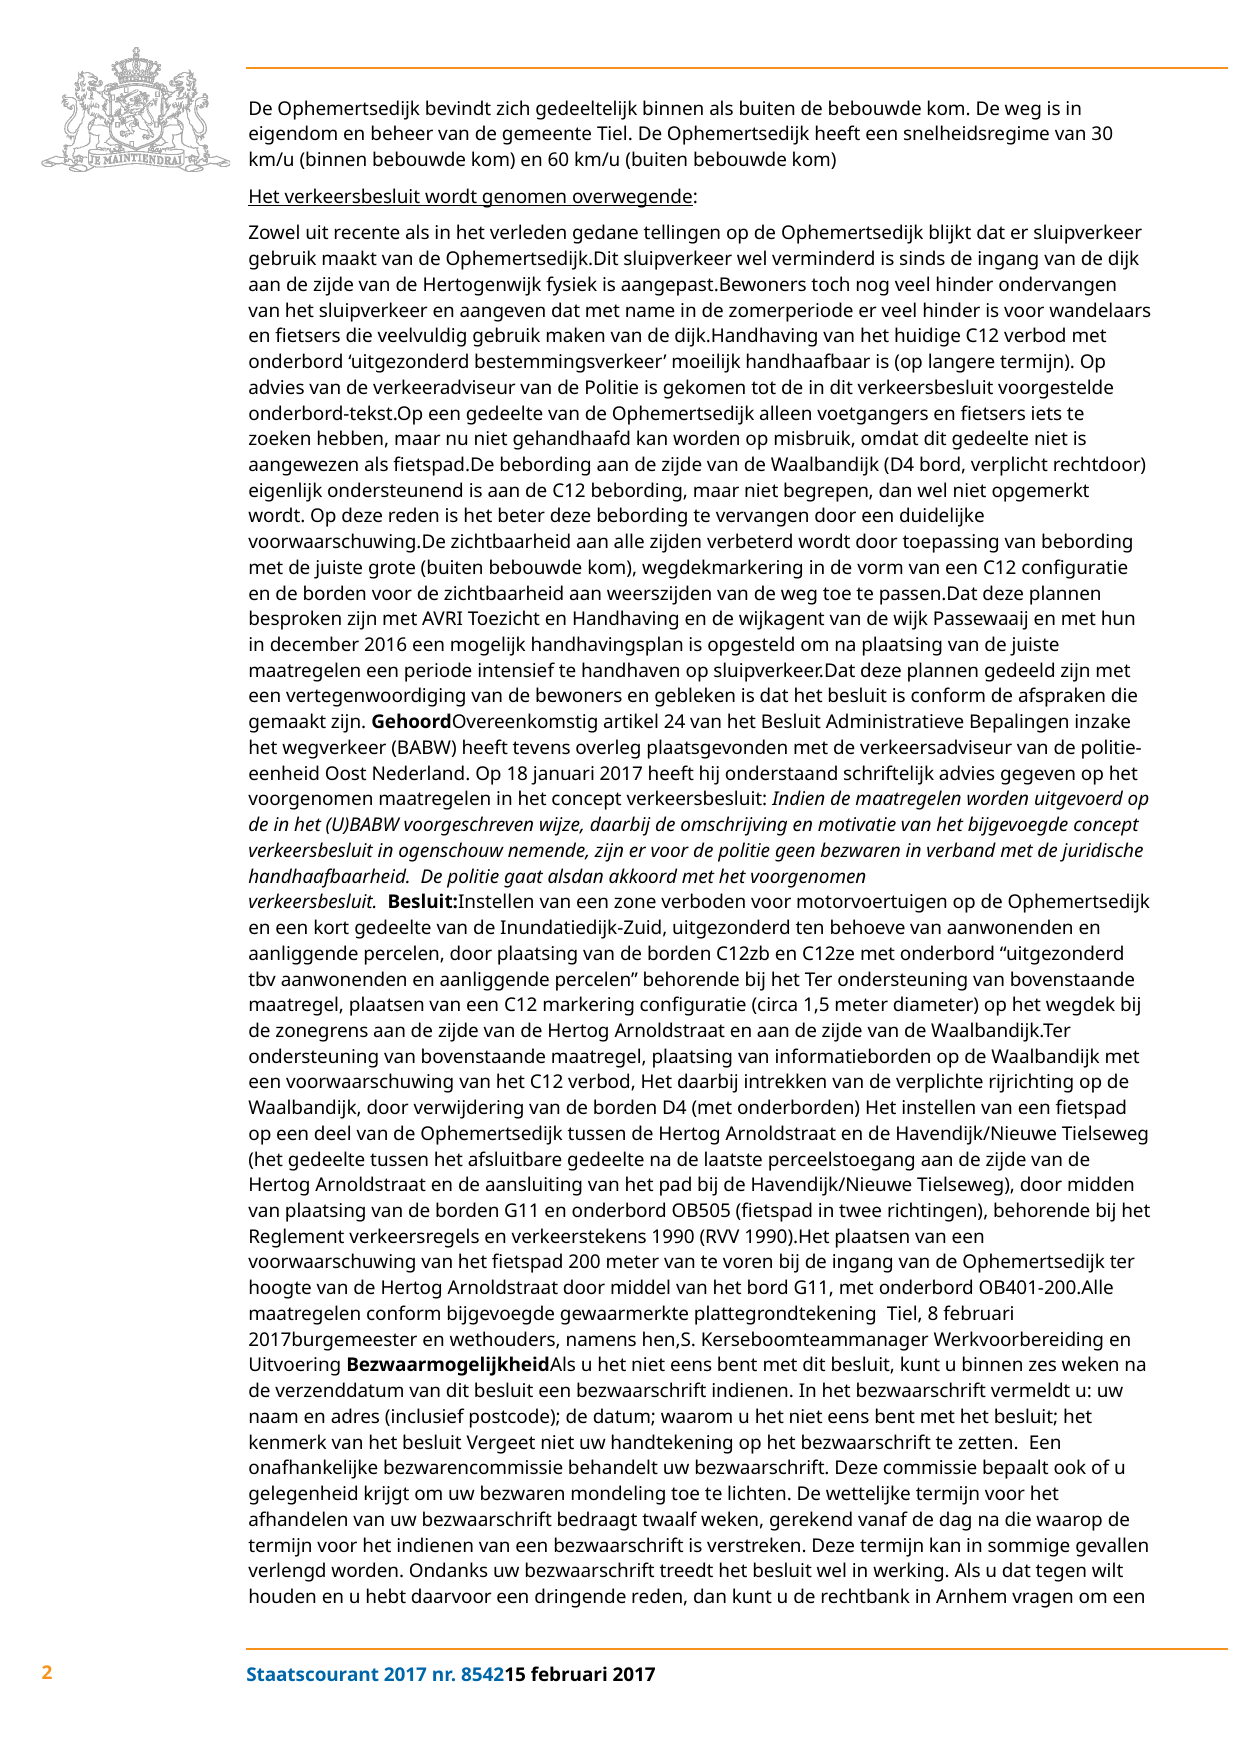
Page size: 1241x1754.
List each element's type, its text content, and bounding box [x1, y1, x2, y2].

text De Ophemertsedijk bevindt zich gedeeltelijk binnen als buiten de bebouwde kom. De weg is in eigendom en beheer van de gemeente Tiel. De Ophemertsedijk heeft een snelheidsregime van 30 km/u (binnen bebouwde kom) en 60 km/u (buiten bebouwde kom) [248, 95, 1152, 172]
picture [41, 47, 231, 172]
text Het verkeersbesluit wordt genomen overwegende: [248, 183, 1152, 209]
text Zowel uit recente als in het verleden gedane tellingen op de Ophemertsedijk blijkt dat er sluipverkeer gebruik maakt van de Ophemertsedijk.Dit sluipverkeer wel verminderd is sinds de ingang van de dijk aan de zijde van de Hertogenwijk fysiek is aangepast.Bewoners toch nog veel hinder ondervangen van het sluipverkeer en aangeven dat met name in de zomerperiode er veel hinder is voor wandelaars en fietsers die veelvuldig gebruik maken van de dijk.Handhaving van het huidige C12 verbod met onderbord ‘uitgezonderd bestemmingsverkeer’ moeilijk handhaafbaar is (op langere termijn). Op advies van de verkeeradviseur van de Politie is gekomen tot de in dit verkeersbesluit voorgestelde onderbord-tekst.Op een gedeelte van de Ophemertsedijk alleen voetgangers en fietsers iets te zoeken hebben, maar nu niet gehandhaafd kan worden op misbruik, omdat dit gedeelte niet is aangewezen als fietspad.De bebording aan de zijde van de Waalbandijk (D4 bord, verplicht rechtdoor) eigenlijk ondersteunend is aan de C12 bebording, maar niet begrepen, dan wel niet opgemerkt wordt. Op deze reden is het beter deze bebording te vervangen door een duidelijke voorwaarschuwing.De zichtbaarheid aan alle zijden verbeterd wordt door toepassing van bebording met de juiste grote (buiten bebouwde kom), wegdekmarkering in de vorm van een C12 configuratie en de borden voor de zichtbaarheid aan weerszijden van de weg toe te passen.Dat deze plannen besproken zijn met AVRI Toezicht en Handhaving en de wijkagent van de wijk Passewaaij en met hun in december 2016 een mogelijk handhavingsplan is opgesteld om na plaatsing van de juiste maatregelen een periode intensief te handhaven op sluipverkeer.Dat deze plannen gedeeld zijn met een vertegenwoordiging van de bewoners en gebleken is dat het besluit is conform de afspraken die gemaakt zijn. GehoordOvereenkomstig artikel 24 van het Besluit Administratieve Bepalingen inzake het wegverkeer (BABW) heeft tevens overleg plaatsgevonden met de verkeersadviseur van de politie-eenheid Oost Nederland. Op 18 januari 2017 heeft hij onderstaand schriftelijk advies gegeven op het voorgenomen maatregelen in het concept verkeersbesluit: Indien de maatregelen worden uitgevoerd op de in het (U)BABW voorgeschreven wijze, daarbij de omschrijving en motivatie van het bijgevoegde concept verkeersbesluit in ogenschouw nemende, zijn er voor de politie geen bezwaren in verband met de juridische handhaafbaarheid. De politie gaat alsdan akkoord met het voorgenomen verkeersbesluit. Besluit:Instellen van een zone verboden voor motorvoertuigen op de Ophemertsedijk en een kort gedeelte van de Inundatiedijk-Zuid, uitgezonderd ten behoeve van aanwonenden en aanliggende percelen, door plaatsing van de borden C12zb en C12ze met onderbord “uitgezonderd tbv aanwonenden en aanliggende percelen” behorende bij het Ter ondersteuning van bovenstaande maatregel, plaatsen van een C12 markering configuratie (circa 1,5 meter diameter) op het wegdek bij de zonegrens aan de zijde van de Hertog Arnoldstraat en aan de zijde van de Waalbandijk.Ter ondersteuning van bovenstaande maatregel, plaatsing van informatieborden op de Waalbandijk met een voorwaarschuwing van het C12 verbod, Het daarbij intrekken van de verplichte rijrichting op de Waalbandijk, door verwijdering van de borden D4 (met onderborden) Het instellen van een fietspad op een deel van de Ophemertsedijk tussen de Hertog Arnoldstraat en de Havendijk/Nieuwe Tielseweg (het gedeelte tussen het afsluitbare gedeelte na de laatste perceelstoegang aan de zijde van de Hertog Arnoldstraat en de aansluiting van het pad bij de Havendijk/Nieuwe Tielseweg), door midden van plaatsing van de borden G11 en onderbord OB505 (fietspad in twee richtingen), behorende bij het Reglement verkeersregels en verkeerstekens 1990 (RVV 1990).Het plaatsen van een voorwaarschuwing van het fietspad 200 meter van te voren bij de ingang van de Ophemertsedijk ter hoogte van de Hertog Arnoldstraat door middel van het bord G11, met onderbord OB401-200.Alle maatregelen conform bijgevoegde gewaarmerkte plattegrondtekening Tiel, 8 februari 2017burgemeester en wethouders, namens hen,S. Kerseboomteammanager Werkvoorbereiding en Uitvoering BezwaarmogelijkheidAls u het niet eens bent met dit besluit, kunt u binnen zes weken na de verzenddatum van dit besluit een bezwaarschrift indienen. In het bezwaarschrift vermeldt u: uw naam en adres (inclusief postcode); de datum; waarom u het niet eens bent met het besluit; het kenmerk van het besluit Vergeet niet uw handtekening op het bezwaarschrift te zetten. Een onafhankelijke bezwarencommissie behandelt uw bezwaarschrift. Deze commissie bepaalt ook of u gelegenheid krijgt om uw bezwaren mondeling toe te lichten. De wettelijke termijn voor het afhandelen van uw bezwaarschrift bedraagt twaalf weken, gerekend vanaf de dag na die waarop de termijn voor het indienen van een bezwaarschrift is verstreken. Deze termijn kan in sommige gevallen verlengd worden. Ondanks uw bezwaarschrift treedt het besluit wel in werking. Als u dat tegen wilt houden en u hebt daarvoor een dringende reden, dan kunt u de rechtbank in Arnhem vragen om een [248, 219, 1152, 1609]
